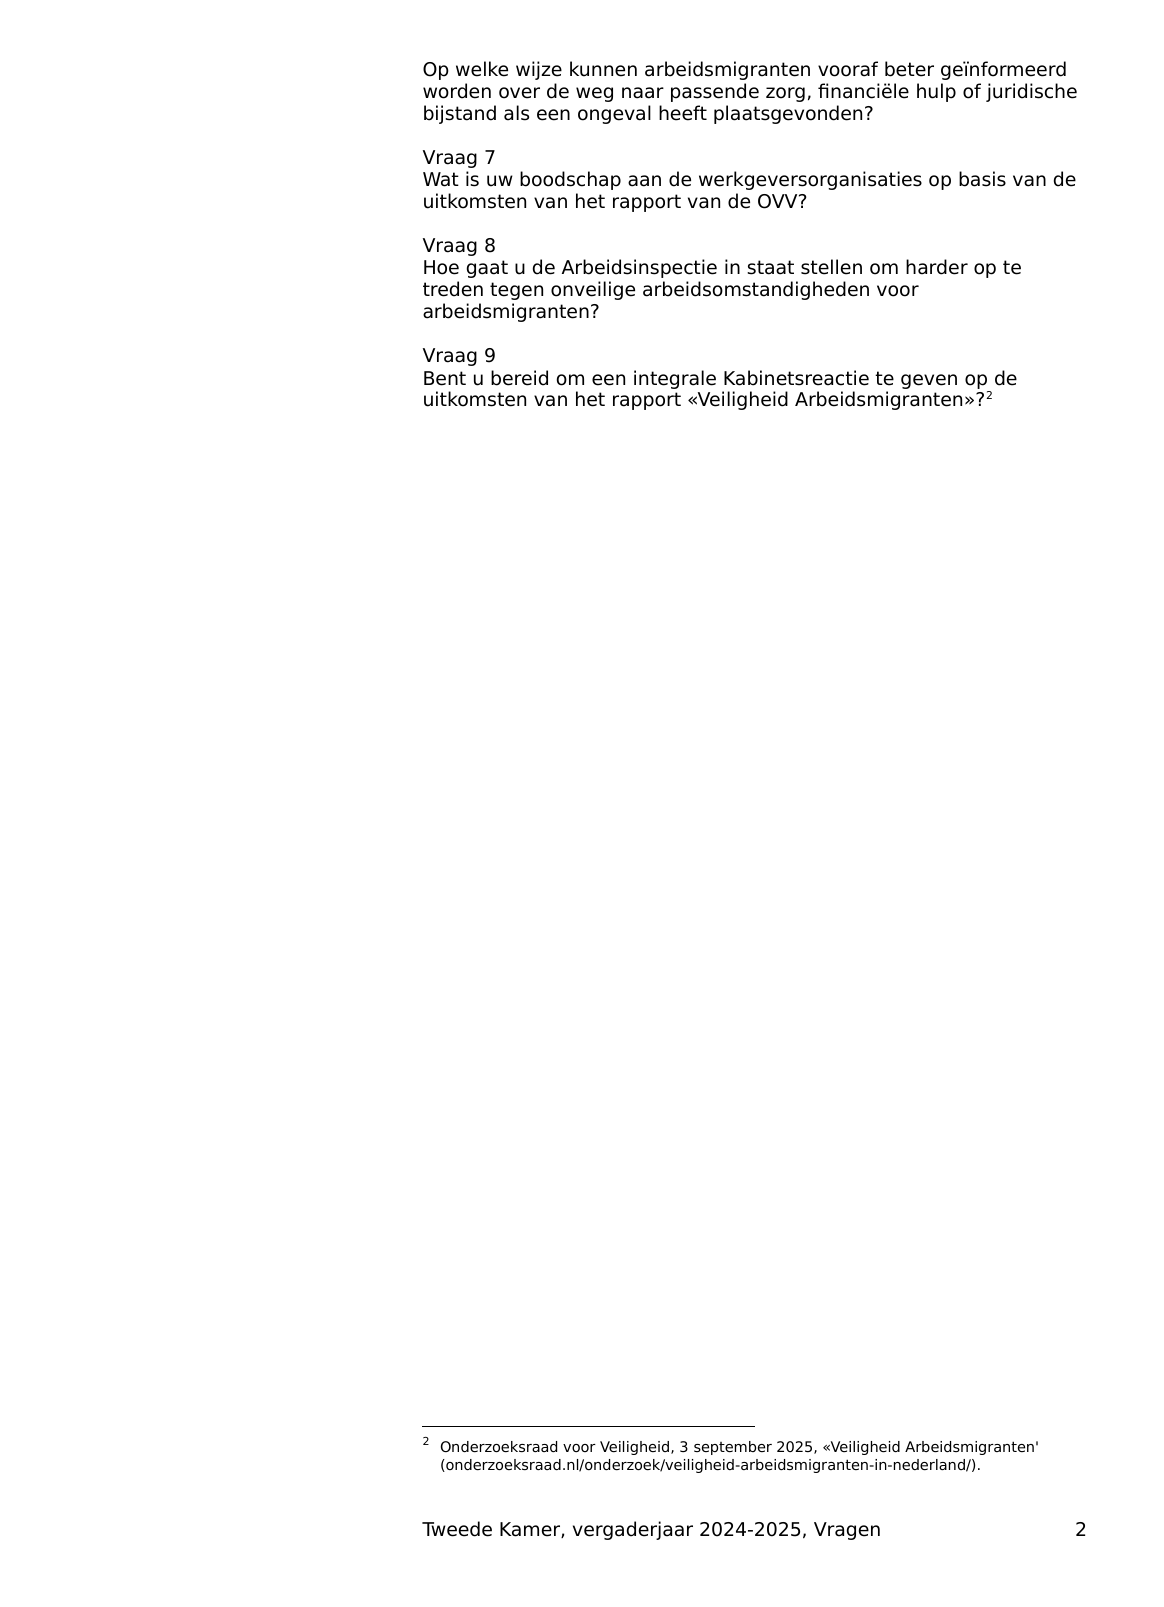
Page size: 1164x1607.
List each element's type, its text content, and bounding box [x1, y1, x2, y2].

text Onderzoeksraad voor Veiligheid, 3 september 2025, «Veiligheid Arbeidsmigranten' (onderzoeksraad.nl/onderzoek/veiligheid-arbeidsmigranten-in-nederland/). [422, 1435, 1087, 1474]
text Vraag 8 [422, 235, 1087, 257]
text Bent u bereid om een integrale Kabinetsreactie te geven op de uitkomsten van het rapport «Veiligheid Arbeidsmigranten»? [422, 367, 1087, 411]
text Vraag 9 [422, 345, 1087, 367]
text Vraag 7 [422, 147, 1087, 169]
text Op welke wijze kunnen arbeidsmigranten vooraf beter geïnformeerd worden over de weg naar passende zorg, financiële hulp of juridische bijstand als een ongeval heeft plaatsgevonden? [422, 59, 1087, 125]
text Hoe gaat u de Arbeidsinspectie in staat stellen om harder op te treden tegen onveilige arbeidsomstandigheden voor arbeidsmigranten? [422, 257, 1087, 323]
text Wat is uw boodschap aan de werkgeversorganisaties op basis van de uitkomsten van het rapport van de OVV? [422, 169, 1087, 213]
